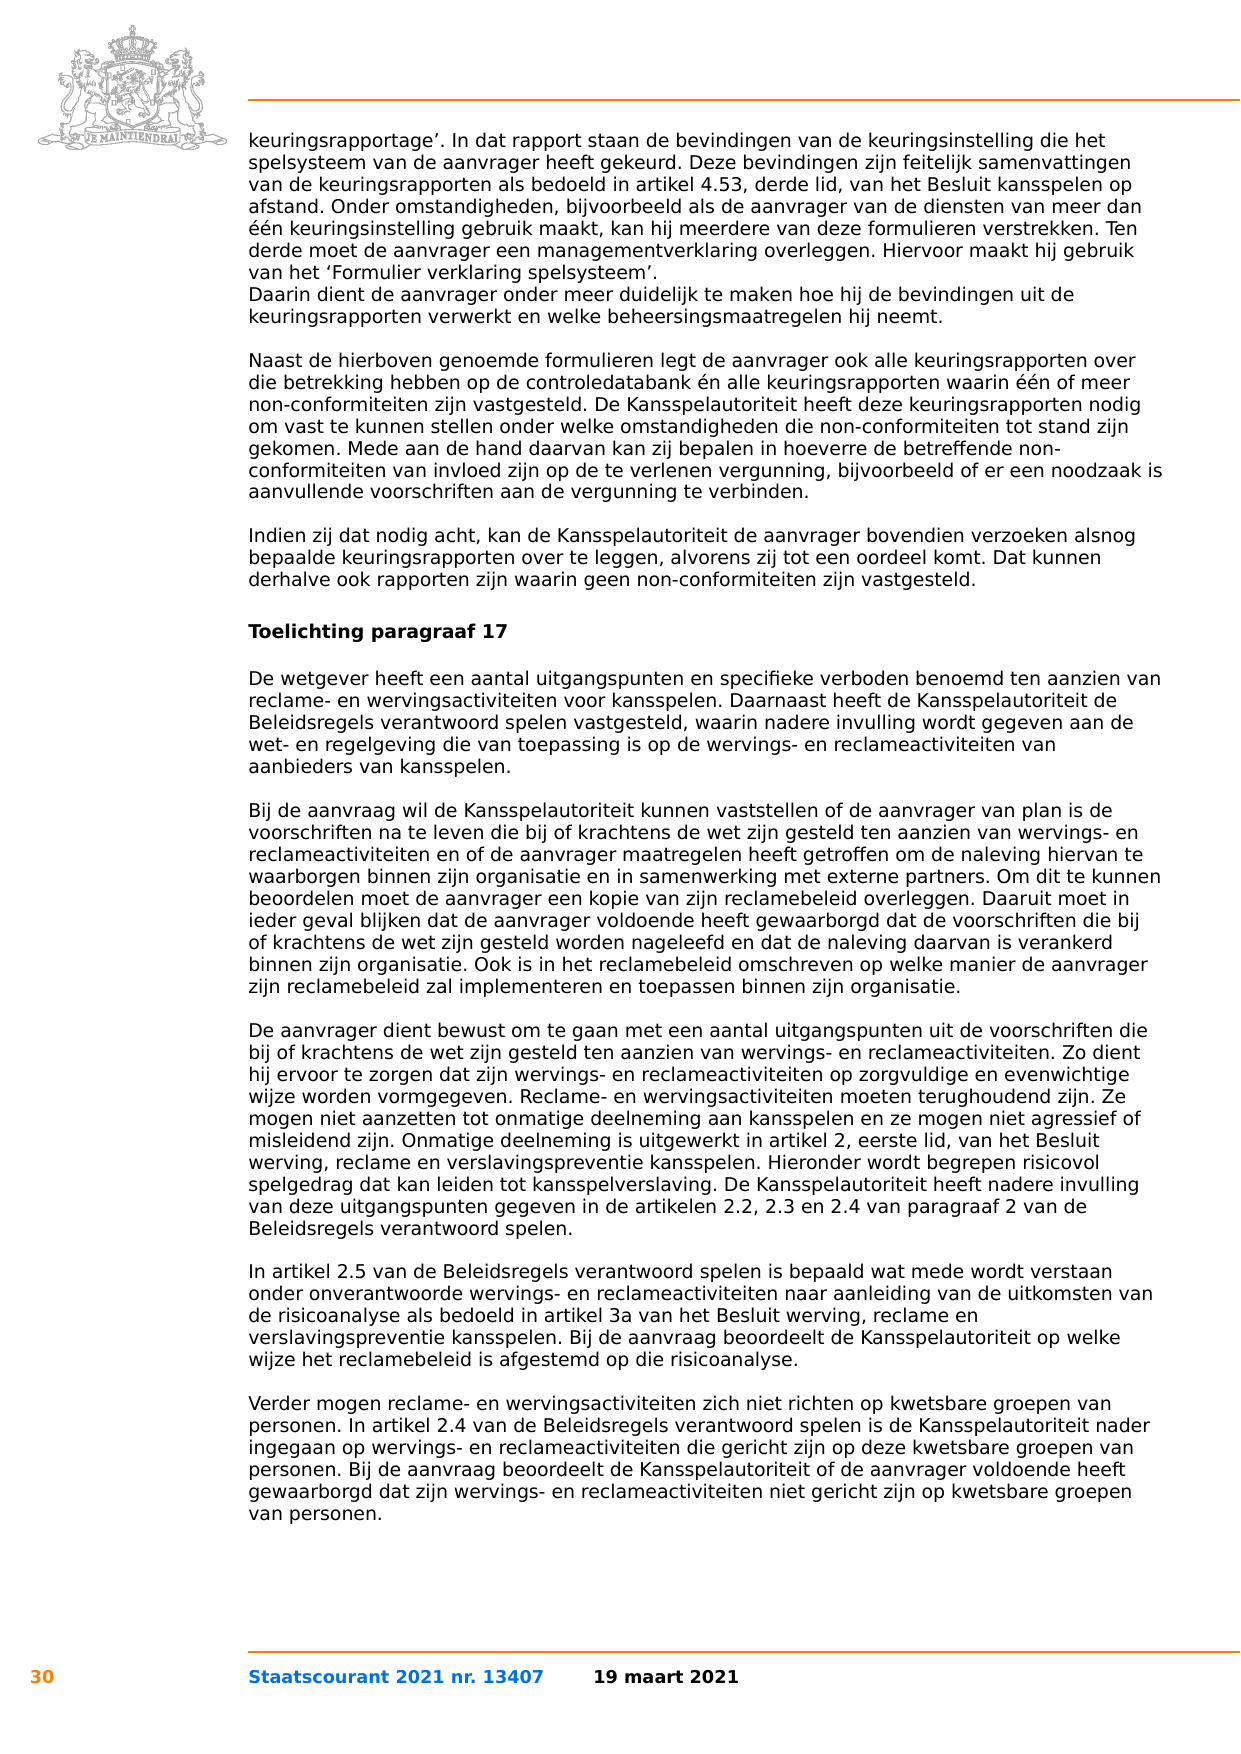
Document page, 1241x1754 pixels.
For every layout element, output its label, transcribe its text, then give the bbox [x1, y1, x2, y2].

text Daarin dient de aanvrager onder meer duidelijk te maken hoe hij de bevindingen uit de keuringsrapporten verwerkt en welke beheersingsmaatregelen hij neemt. [248, 284, 1163, 328]
text De wetgever heeft een aantal uitgangspunten en specifieke verboden benoemd ten aanzien van reclame- en wervingsactiviteiten voor kansspelen. Daarnaast heeft de Kansspelautoriteit de Beleidsregels verantwoord spelen vastgesteld, waarin nadere invulling wordt gegeven aan de wet- en regelgeving die van toepassing is op de wervings- en reclameactiviteiten van aanbieders van kansspelen. [248, 668, 1163, 778]
text Verder mogen reclame- en wervingsactiviteiten zich niet richten op kwetsbare groepen van personen. In artikel 2.4 van de Beleidsregels verantwoord spelen is de Kansspelautoriteit nader ingegaan op wervings- en reclameactiviteiten die gericht zijn op deze kwetsbare groepen van personen. Bij de aanvraag beoordeelt de Kansspelautoriteit of de aanvrager voldoende heeft gewaarborgd dat zijn wervings- en reclameactiviteiten niet gericht zijn op kwetsbare groepen van personen. [248, 1393, 1163, 1525]
text De aanvrager dient bewust om te gaan met een aantal uitgangspunten uit de voorschriften die bij of krachtens de wet zijn gesteld ten aanzien van wervings- en reclameactiviteiten. Zo dient hij ervoor te zorgen dat zijn wervings- en reclameactiviteiten op zorgvuldige en evenwichtige wijze worden vormgegeven. Reclame- en wervingsactiviteiten moeten terughoudend zijn. Ze mogen niet aanzetten tot onmatige deelneming aan kansspelen en ze mogen niet agressief of misleidend zijn. Onmatige deelneming is uitgewerkt in artikel 2, eerste lid, van het Besluit werving, reclame en verslavingspreventie kansspelen. Hieronder wordt begrepen risicovol spelgedrag dat kan leiden tot kansspelverslaving. De Kansspelautoriteit heeft nadere invulling van deze uitgangspunten gegeven in de artikelen 2.2, 2.3 en 2.4 van paragraaf 2 van de Beleidsregels verantwoord spelen. [248, 1020, 1163, 1239]
text Indien zij dat nodig acht, kan de Kansspelautoriteit de aanvrager bovendien verzoeken alsnog bepaalde keuringsrapporten over te leggen, alvorens zij tot een oordeel komt. Dat kunnen derhalve ook rapporten zijn waarin geen non-conformiteiten zijn vastgesteld. [248, 525, 1163, 591]
text keuringsrapportage’. In dat rapport staan de bevindingen van de keuringsinstelling die het spelsysteem van de aanvrager heeft gekeurd. Deze bevindingen zijn feitelijk samenvattingen van de keuringsrapporten als bedoeld in artikel 4.53, derde lid, van het Besluit kansspelen op afstand. Onder omstandigheden, bijvoorbeeld als de aanvrager van de diensten van meer dan één keuringsinstelling gebruik maakt, kan hij meerdere van deze formulieren verstrekken. Ten derde moet de aanvrager een managementverklaring overleggen. Hiervoor maakt hij gebruik van het ‘Formulier verklaring spelsysteem’. [248, 130, 1163, 284]
subtitle Toelichting paragraaf 17 [248, 621, 1163, 643]
picture [38, 25, 227, 150]
text Naast de hierboven genoemde formulieren legt de aanvrager ook alle keuringsrapporten over die betrekking hebben op de controledatabank én alle keuringsrapporten waarin één of meer non-conformiteiten zijn vastgesteld. De Kansspelautoriteit heeft deze keuringsrapporten nodig om vast te kunnen stellen onder welke omstandigheden die non-conformiteiten tot stand zijn gekomen. Mede aan de hand daarvan kan zij bepalen in hoeverre de betreffende non-conformiteiten van invloed zijn op de te verlenen vergunning, bijvoorbeeld of er een noodzaak is aanvullende voorschriften aan de vergunning te verbinden. [248, 349, 1163, 503]
text In artikel 2.5 van de Beleidsregels verantwoord spelen is bepaald wat mede wordt verstaan onder onverantwoorde wervings- en reclameactiviteiten naar aanleiding van de uitkomsten van de risicoanalyse als bedoeld in artikel 3a van het Besluit werving, reclame en verslavingspreventie kansspelen. Bij de aanvraag beoordeelt de Kansspelautoriteit op welke wijze het reclamebeleid is afgestemd op die risicoanalyse. [248, 1261, 1163, 1371]
text Bij de aanvraag wil de Kansspelautoriteit kunnen vaststellen of de aanvrager van plan is de voorschriften na te leven die bij of krachtens de wet zijn gesteld ten aanzien van wervings- en reclameactiviteiten en of de aanvrager maatregelen heeft getroffen om de naleving hiervan te waarborgen binnen zijn organisatie en in samenwerking met externe partners. Om dit te kunnen beoordelen moet de aanvrager een kopie van zijn reclamebeleid overleggen. Daaruit moet in ieder geval blijken dat de aanvrager voldoende heeft gewaarborgd dat de voorschriften die bij of krachtens de wet zijn gesteld worden nageleefd en dat de naleving daarvan is verankerd binnen zijn organisatie. Ook is in het reclamebeleid omschreven op welke manier de aanvrager zijn reclamebeleid zal implementeren en toepassen binnen zijn organisatie. [248, 800, 1163, 998]
